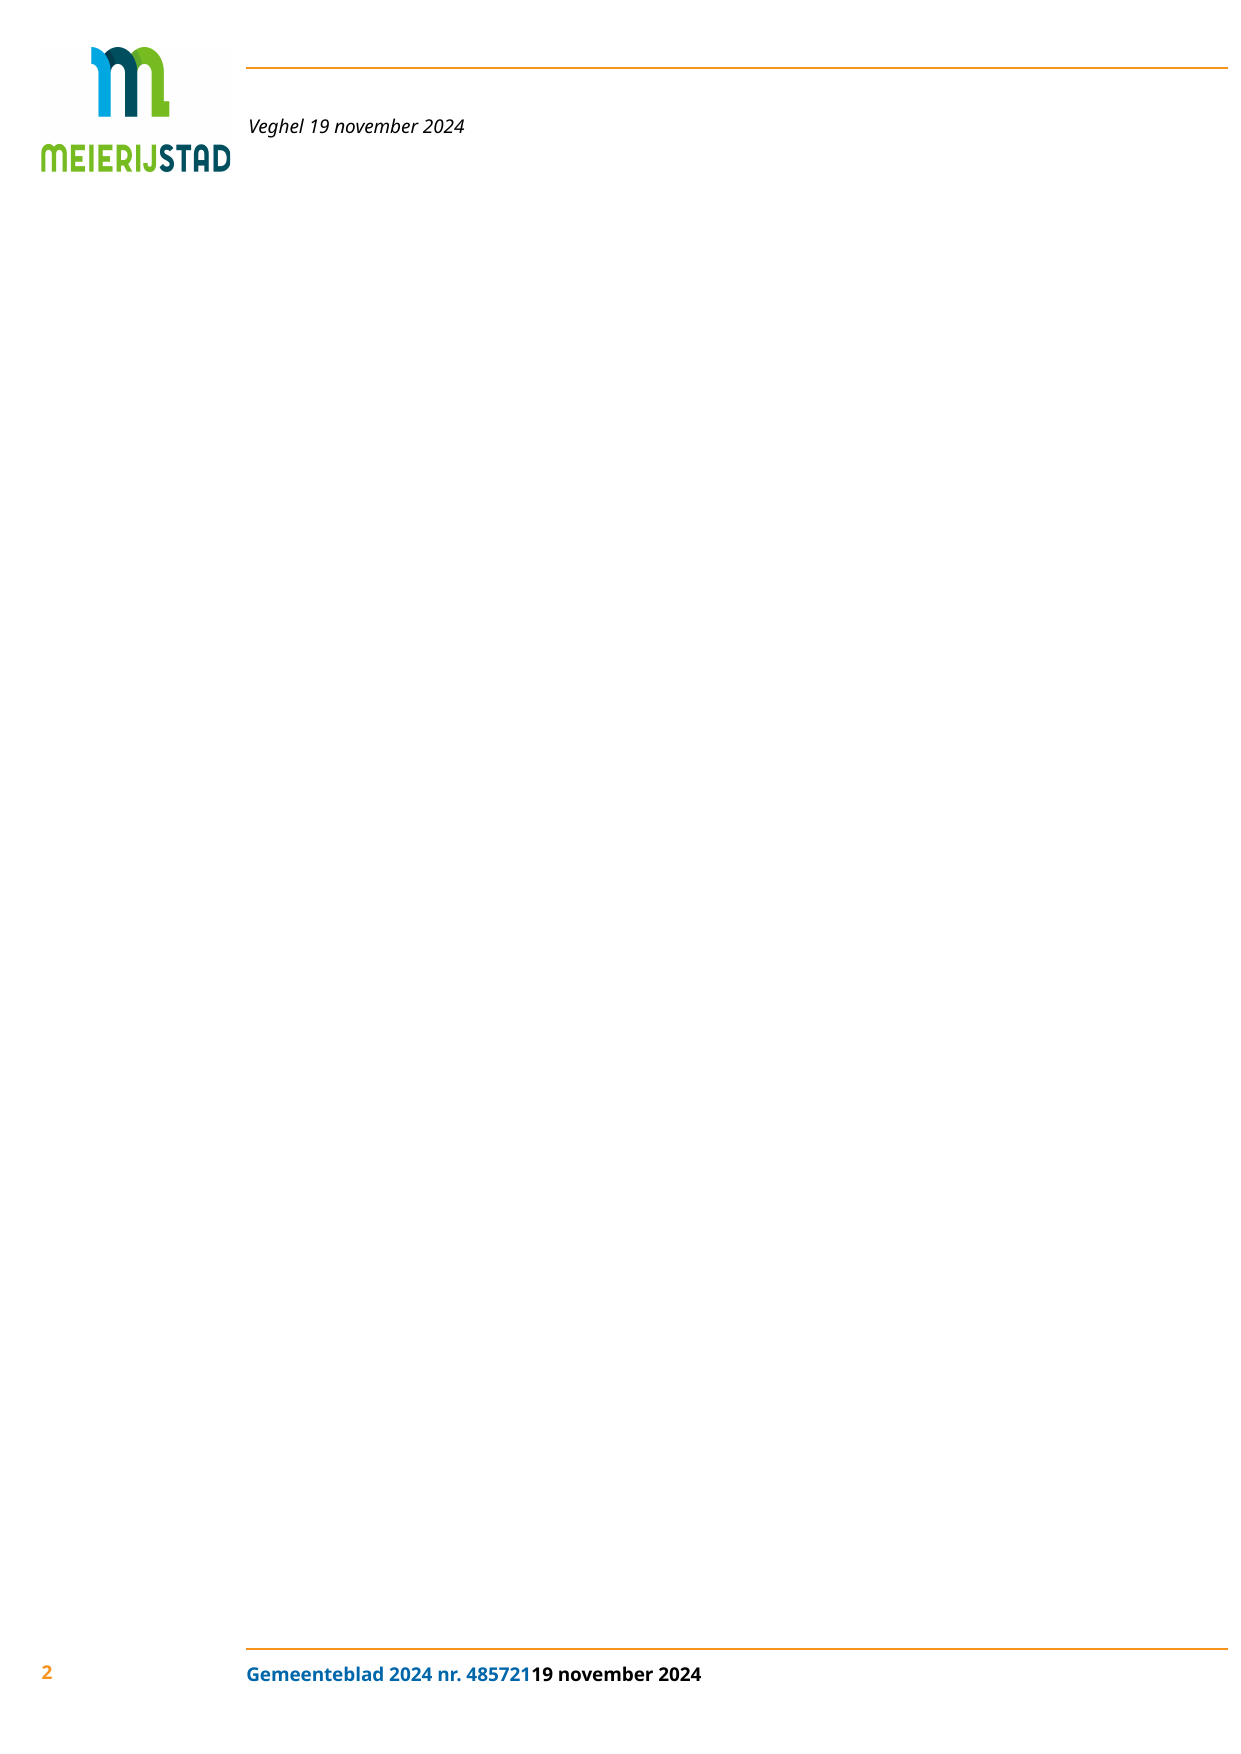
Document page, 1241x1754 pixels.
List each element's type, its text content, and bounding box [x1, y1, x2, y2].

picture [41, 47, 231, 172]
text Veghel 19 november 2024 [248, 113, 1152, 139]
